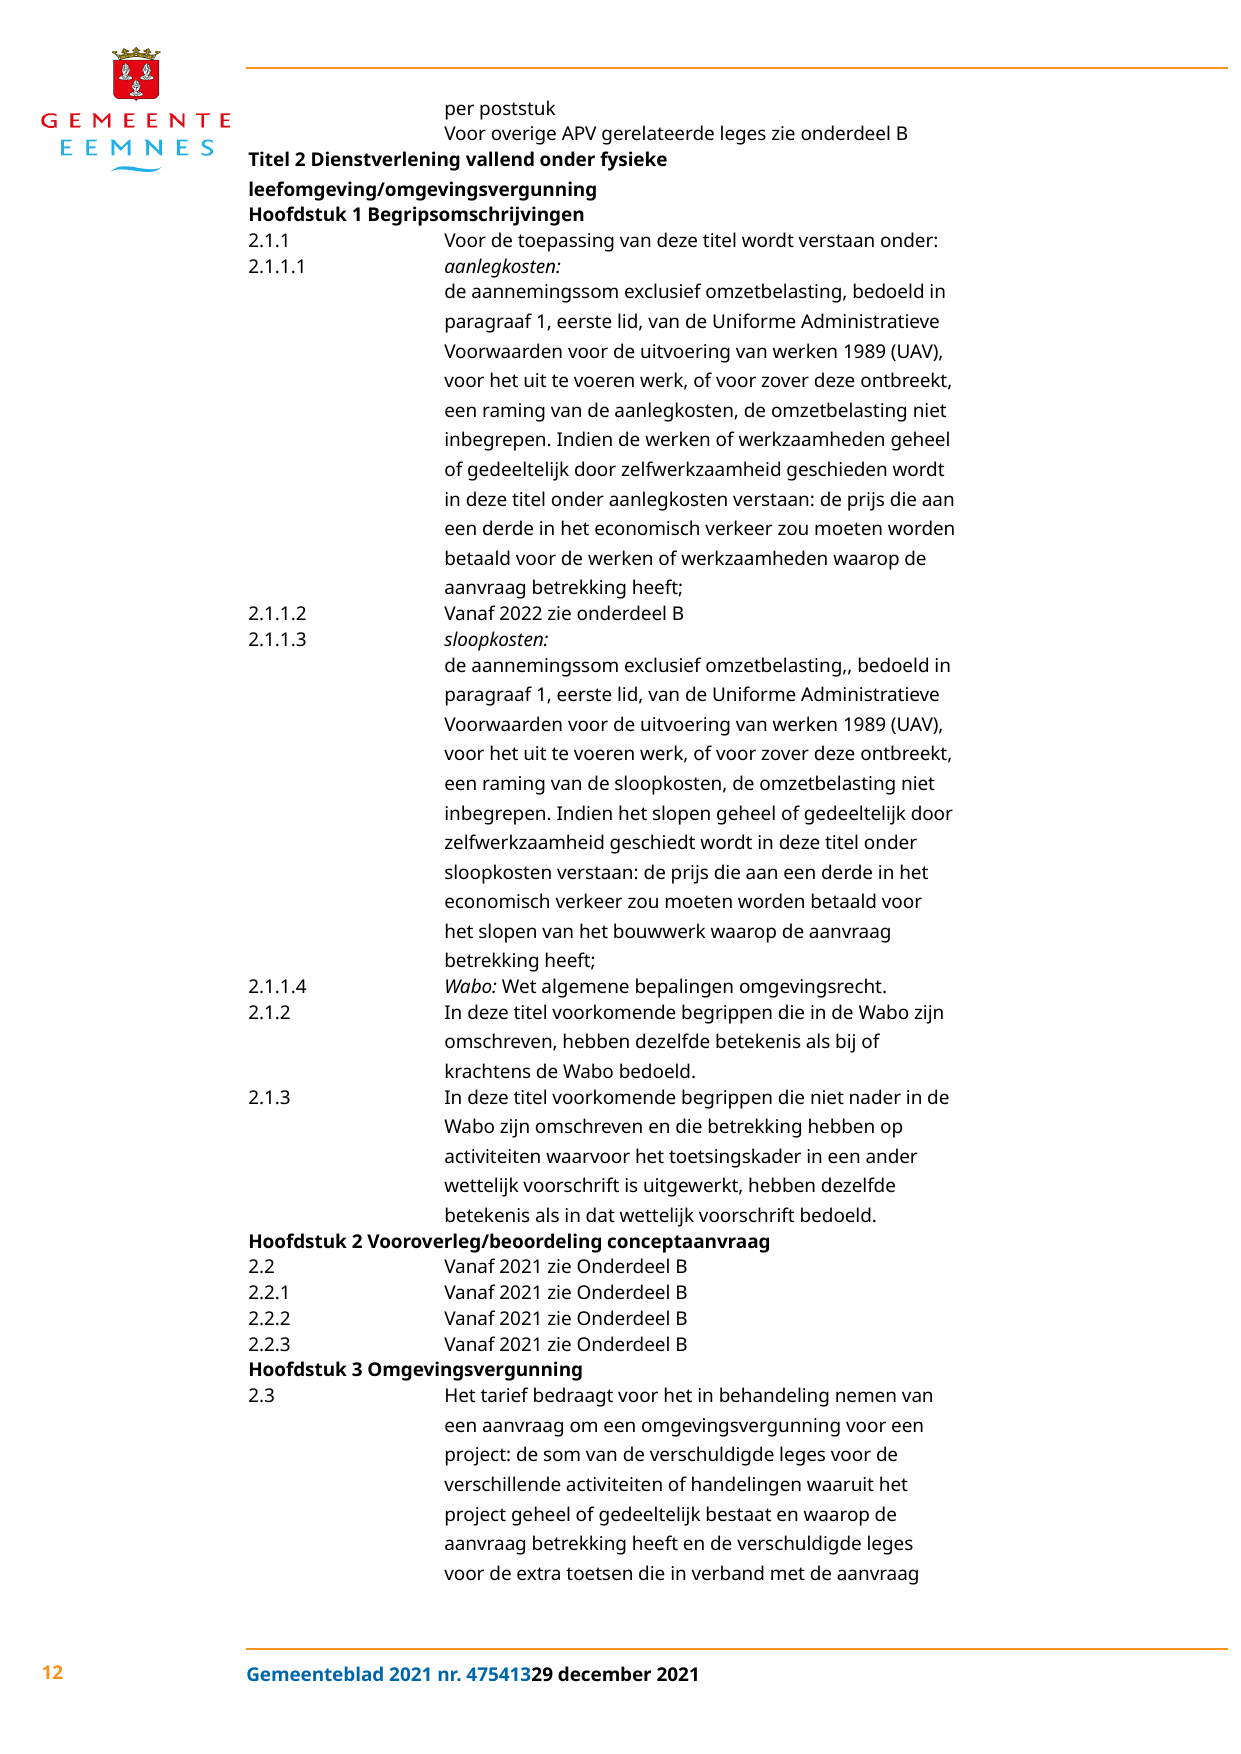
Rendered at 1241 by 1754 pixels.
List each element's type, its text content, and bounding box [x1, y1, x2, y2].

table_cell 2.1.1.2 [248, 600, 444, 626]
table_cell Wabo: Wet algemene bepalingen omgevingsrecht. [444, 973, 956, 999]
table_cell 2.3 [248, 1383, 444, 1586]
table_cell aanlegkosten: [444, 253, 956, 279]
table_cell In deze titel voorkomende begrippen die niet nader in de Wabo zijn omschreven en die betrekking hebben op activiteiten waarvoor het toetsingskader in een ander wettelijk voorschrift is uitgewerkt, hebben dezelfde betekenis als in dat wettelijk voorschrift bedoeld. [444, 1084, 956, 1228]
table_cell 2.1.1 [248, 227, 444, 253]
table_cell [956, 1383, 1152, 1586]
table_cell [956, 600, 1152, 626]
table_cell [956, 121, 1152, 146]
table_cell Titel 2 Dienstverlening vallend onder fysieke leefomgeving/omgevingsvergunning [248, 146, 956, 202]
table_cell 2.2.2 [248, 1305, 444, 1331]
table_cell [248, 279, 444, 600]
table_cell [956, 253, 1152, 279]
table_cell Vanaf 2021 zie Onderdeel B [444, 1280, 956, 1305]
table_cell Vanaf 2021 zie Onderdeel B [444, 1331, 956, 1357]
table_cell [956, 1084, 1152, 1228]
table_cell [956, 1357, 1152, 1382]
table_cell [956, 1228, 1152, 1254]
table_cell sloopkosten: [444, 626, 956, 652]
table_cell [248, 121, 444, 146]
table_cell 2.1.1.4 [248, 973, 444, 999]
table_cell Hoofdstuk 2 Vooroverleg/beoordeling conceptaanvraag [248, 1228, 956, 1254]
table_cell In deze titel voorkomende begrippen die in de Wabo zijn omschreven, hebben dezelfde betekenis als bij of krachtens de Wabo bedoeld. [444, 999, 956, 1084]
table_cell de aannemingssom exclusief omzetbelasting,, bedoeld in paragraaf 1, eerste lid, van de Uniforme Administratieve Voorwaarden voor de uitvoering van werken 1989 (UAV), voor het uit te voeren werk, of voor zover deze ontbreekt, een raming van de sloopkosten, de omzetbelasting niet inbegrepen. Indien het slopen geheel of gedeeltelijk door zelfwerkzaamheid geschiedt wordt in deze titel onder sloopkosten verstaan: de prijs die aan een derde in het economisch verkeer zou moeten worden betaald voor het slopen van het bouwwerk waarop de aanvraag betrekking heeft; [444, 652, 956, 973]
table_cell [248, 95, 444, 121]
table_cell [956, 973, 1152, 999]
table_cell [956, 652, 1152, 973]
picture [41, 47, 231, 172]
table_cell [956, 1280, 1152, 1305]
table_cell [956, 146, 1152, 202]
table_cell 2.1.1.1 [248, 253, 444, 279]
table_cell [956, 227, 1152, 253]
table_cell 2.2.3 [248, 1331, 444, 1357]
table_cell 2.1.3 [248, 1084, 444, 1228]
table_cell [956, 95, 1152, 121]
table_cell Hoofdstuk 1 Begripsomschrijvingen [248, 202, 956, 227]
table_cell [956, 1254, 1152, 1279]
table_cell 2.2 [248, 1254, 444, 1279]
table_cell [956, 999, 1152, 1084]
table_cell [956, 202, 1152, 227]
table_cell Vanaf 2022 zie onderdeel B [444, 600, 956, 626]
table_cell [956, 626, 1152, 652]
table_cell [248, 652, 444, 973]
table_cell Vanaf 2021 zie Onderdeel B [444, 1305, 956, 1331]
table_cell Het tarief bedraagt voor het in behandeling nemen van een aanvraag om een omgevingsvergunning voor een project: de som van de verschuldigde leges voor de verschillende activiteiten of handelingen waaruit het project geheel of gedeeltelijk bestaat en waarop de aanvraag betrekking heeft en de verschuldigde leges voor de extra toetsen die in verband met de aanvraag [444, 1383, 956, 1586]
table_cell 2.1.2 [248, 999, 444, 1084]
table_cell [956, 1305, 1152, 1331]
table_cell Hoofdstuk 3 Omgevingsvergunning [248, 1357, 956, 1382]
table_cell Voor overige APV gerelateerde leges zie onderdeel B [444, 121, 956, 146]
table_cell 2.2.1 [248, 1280, 444, 1305]
table_cell Vanaf 2021 zie Onderdeel B [444, 1254, 956, 1279]
table_cell 2.1.1.3 [248, 626, 444, 652]
table_cell de aannemingssom exclusief omzetbelasting, bedoeld in paragraaf 1, eerste lid, van de Uniforme Administratieve Voorwaarden voor de uitvoering van werken 1989 (UAV), voor het uit te voeren werk, of voor zover deze ontbreekt, een raming van de aanlegkosten, de omzetbelasting niet inbegrepen. Indien de werken of werkzaamheden geheel of gedeeltelijk door zelfwerkzaamheid geschieden wordt in deze titel onder aanlegkosten verstaan: de prijs die aan een derde in het economisch verkeer zou moeten worden betaald voor de werken of werkzaamheden waarop de aanvraag betrekking heeft; [444, 279, 956, 600]
table_cell [956, 1331, 1152, 1357]
table_cell Voor de toepassing van deze titel wordt verstaan onder: [444, 227, 956, 253]
table_cell per poststuk [444, 95, 956, 121]
table_cell [956, 279, 1152, 600]
